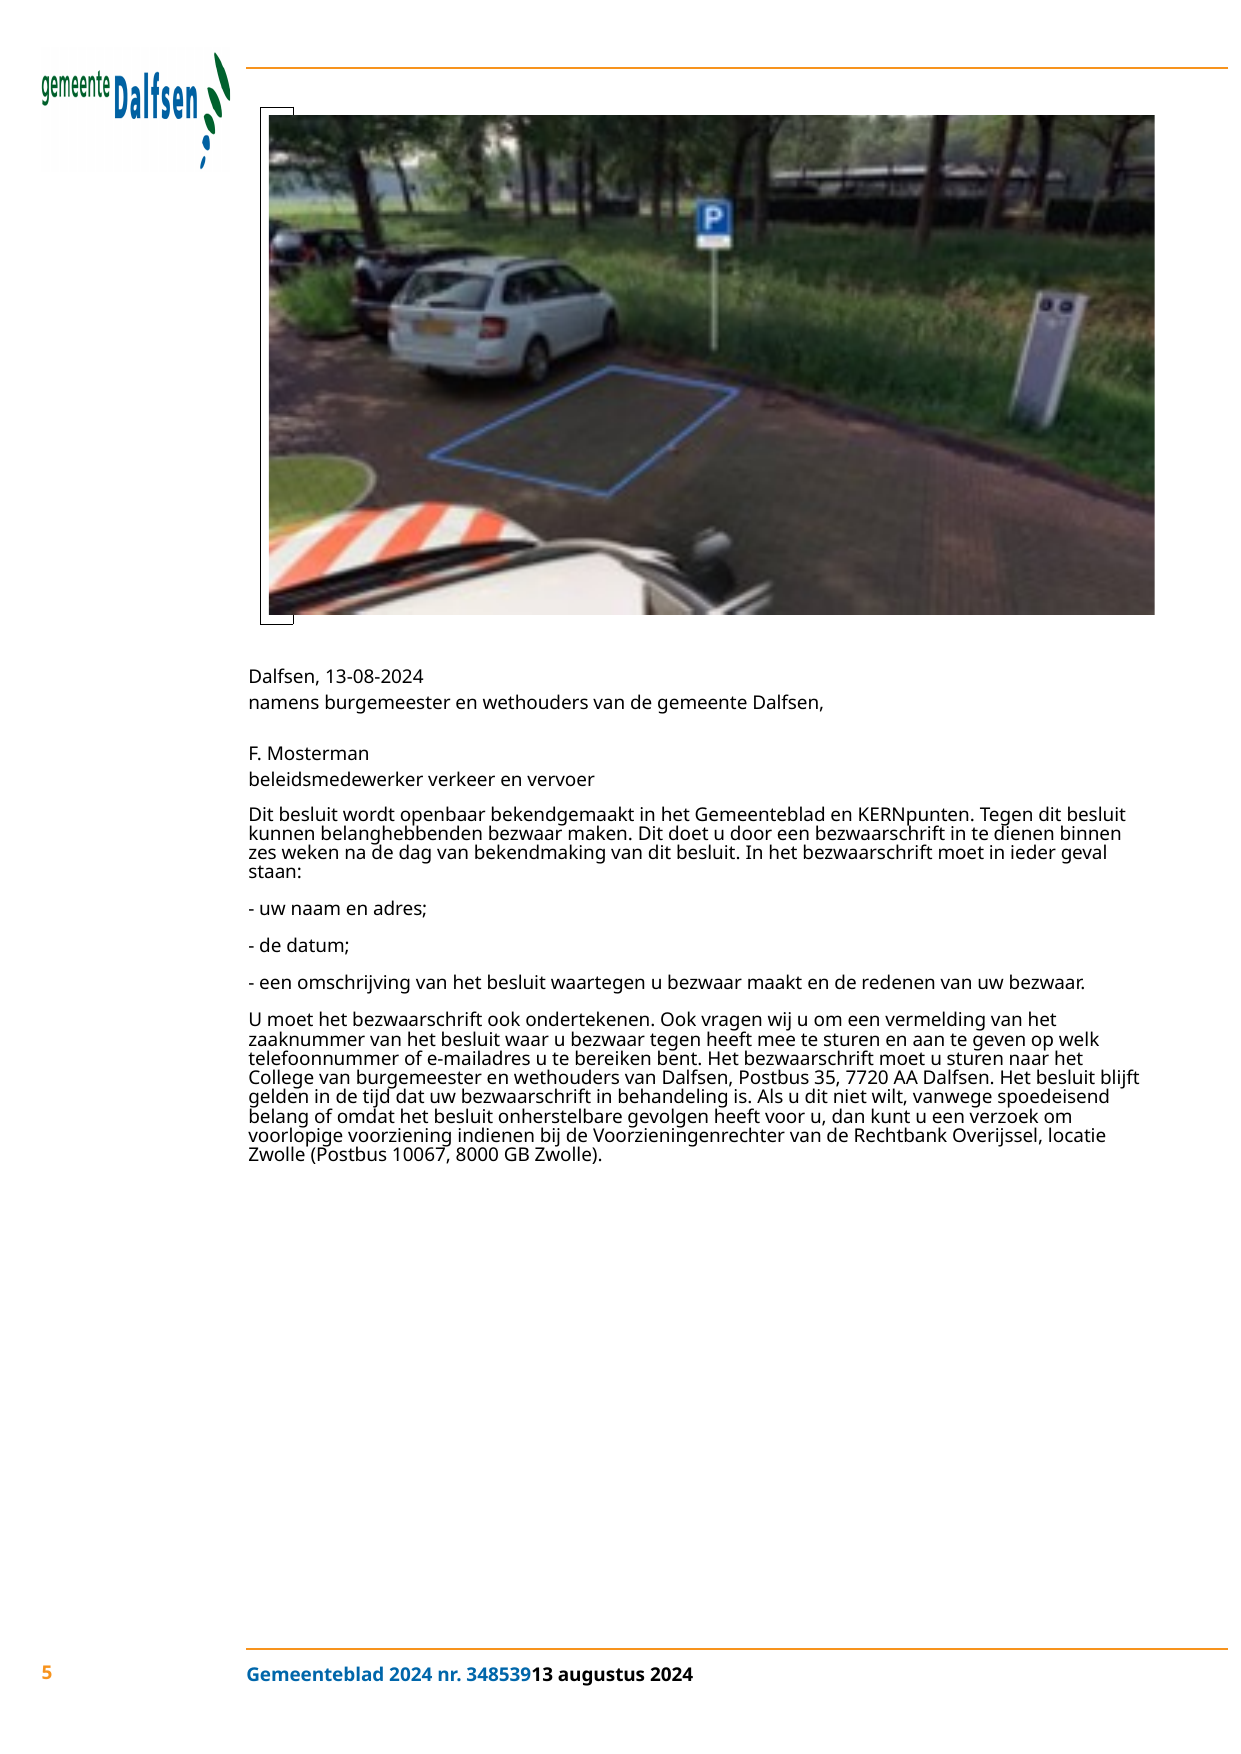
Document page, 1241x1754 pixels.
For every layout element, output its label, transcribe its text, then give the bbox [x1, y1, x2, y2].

text Dit besluit wordt openbaar bekendgemaakt in het Gemeenteblad en KERNpunten. Tegen dit besluit kunnen belanghebbenden bezwaar maken. Dit doet u door een bezwaarschrift in te dienen binnen zes weken na de dag van bekendmaking van dit besluit. In het bezwaarschrift moet in ieder geval staan: [248, 806, 1152, 883]
text U moet het bezwaarschrift ook ondertekenen. Ook vragen wij u om een vermelding van het zaaknummer van het besluit waar u bezwaar tegen heeft mee te sturen en aan te geven op welk telefoonnummer of e-mailadres u te bereiken bent. Het bezwaarschrift moet u sturen naar het College van burgemeester en wethouders van Dalfsen, Postbus 35, 7720 AA Dalfsen. Het besluit blijft gelden in de tijd dat uw bezwaarschrift in behandeling is. Als u dit niet wilt, vanwege spoedeisend belang of omdat het besluit onherstelbare gevolgen heeft voor u, dan kunt u een verzoek om voorlopige voorziening indienen bij de Voorzieningenrechter van de Rechtbank Overijssel, locatie Zwolle (Postbus 10067, 8000 GB Zwolle). [248, 1011, 1152, 1165]
text - uw naam en adres; [248, 900, 1152, 919]
text - een omschrijving van het besluit waartegen u bezwaar maakt en de redenen van uw bezwaar. [248, 974, 1152, 993]
text beleidsmedewerker verkeer en vervoer [248, 766, 1152, 792]
text F. Mosterman [248, 740, 1152, 766]
text Dalfsen, 13-08-2024 [248, 663, 1152, 689]
picture [268, 115, 1155, 615]
picture [41, 47, 231, 172]
text namens burgemeester en wethouders van de gemeente Dalfsen, [248, 689, 1152, 715]
text - de datum; [248, 937, 1152, 957]
